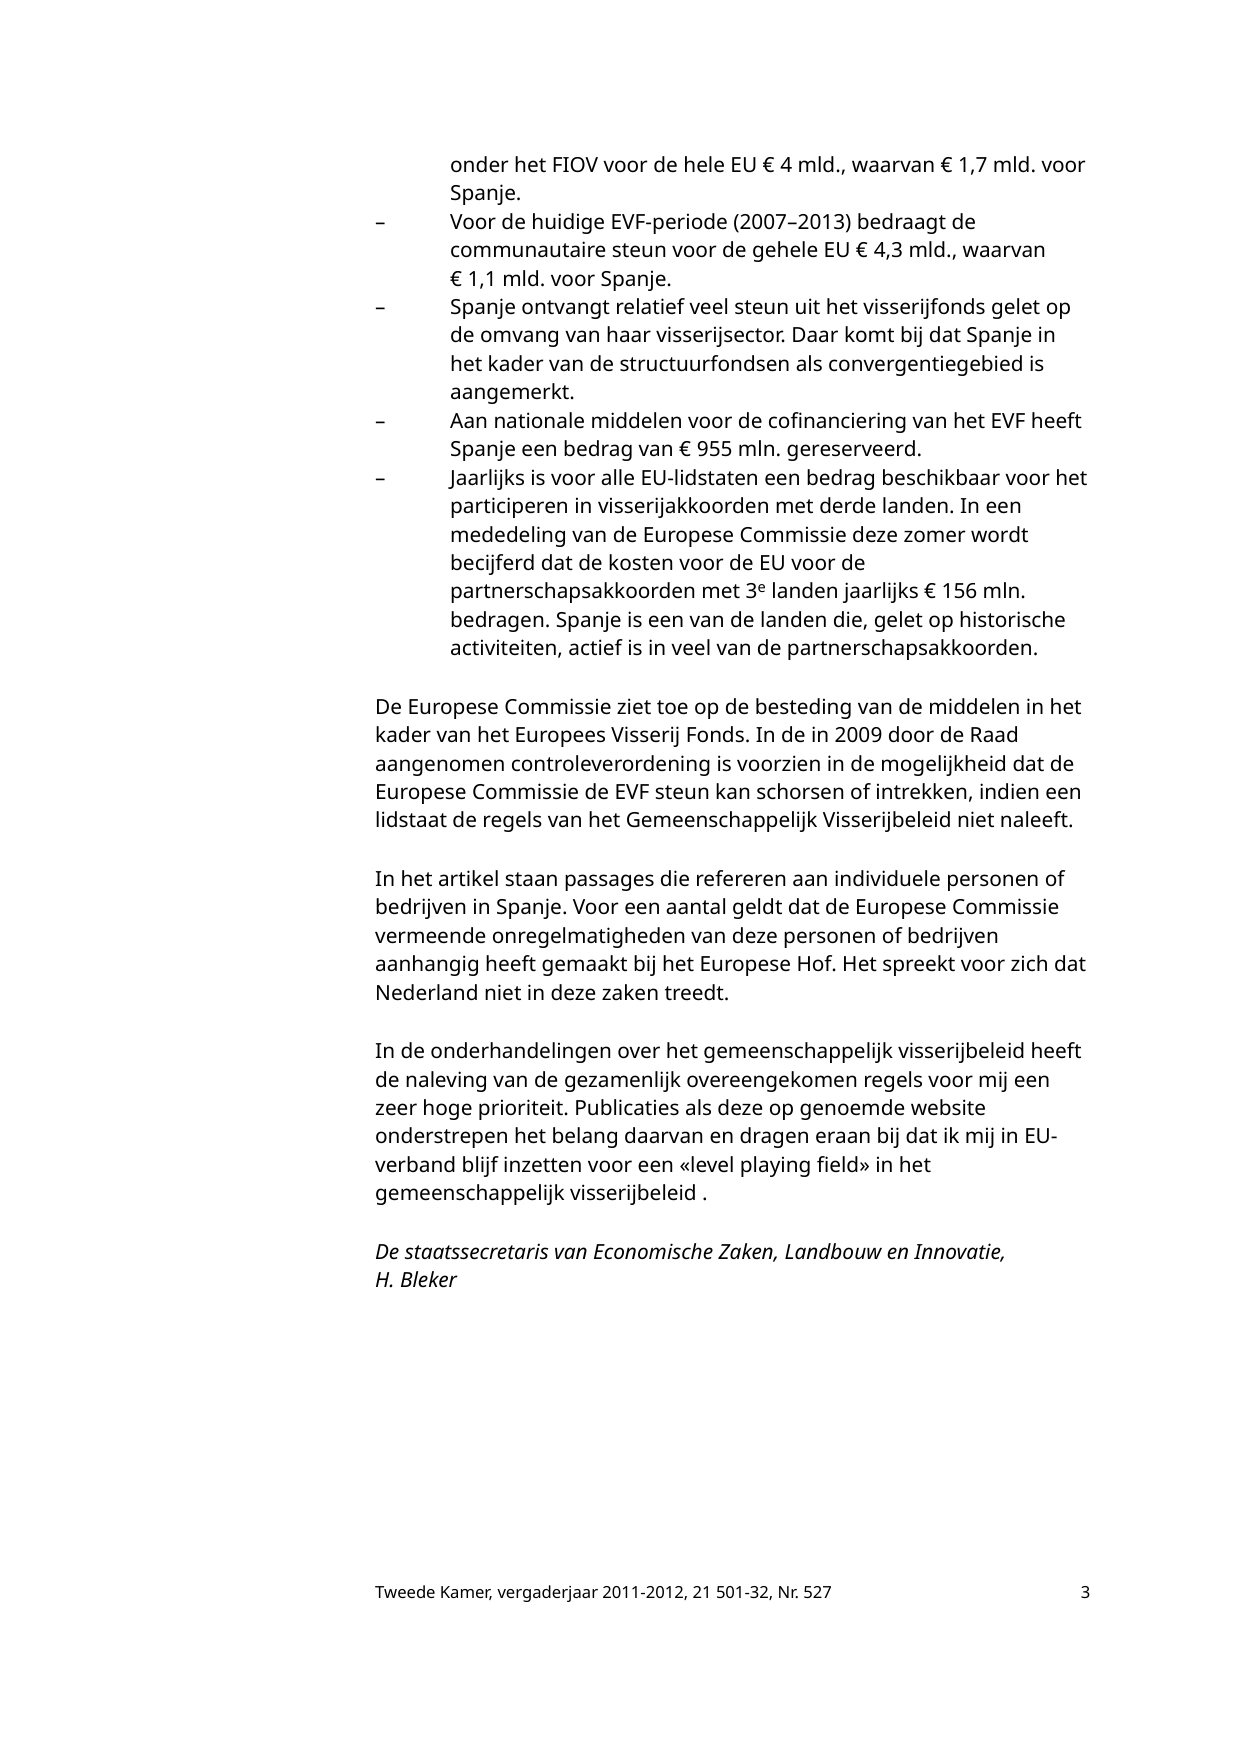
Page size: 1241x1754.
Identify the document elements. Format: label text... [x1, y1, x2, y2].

text De Europese Commissie ziet toe op de besteding van de middelen in het kader van het Europees Visserij Fonds. In de in 2009 door de Raad aangenomen controleverordening is voorzien in de mogelijkheid dat de Europese Commissie de EVF steun kan schorsen of intrekken, indien een lidstaat de regels van het Gemeenschappelijk Visserijbeleid niet naleeft. [375, 692, 1090, 834]
text H. Bleker [375, 1265, 1090, 1294]
list Jaarlijks is voor alle EU-lidstaten een bedrag beschikbaar voor het participeren in visserijakkoorden met derde landen. In een mededeling van de Europese Commissie deze zomer wordt becijferd dat de kosten voor de EU voor de partnerschapsakkoorden met 3e landen jaarlijks € 156 mln. bedragen. Spanje is een van de landen die, gelet op historische activiteiten, actief is in veel van de partnerschapsakkoorden. [375, 463, 1090, 662]
text De staatssecretaris van Economische Zaken, Landbouw en Innovatie, [375, 1237, 1090, 1265]
list Aan nationale middelen voor de cofinanciering van het EVF heeft Spanje een bedrag van € 955 mln. gereserveerd. [375, 406, 1090, 463]
list Voor de huidige EVF-periode (2007–2013) bedraagt de communautaire steun voor de gehele EU € 4,3 mld., waarvan € 1,1 mld. voor Spanje. [375, 207, 1090, 292]
text In het artikel staan passages die refereren aan individuele personen of bedrijven in Spanje. Voor een aantal geldt dat de Europese Commissie vermeende onregelmatigheden van deze personen of bedrijven aanhangig heeft gemaakt bij het Europese Hof. Het spreekt voor zich dat Nederland niet in deze zaken treedt. [375, 864, 1090, 1006]
list onder het FIOV voor de hele EU € 4 mld., waarvan € 1,7 mld. voor Spanje. [375, 150, 1090, 207]
text In de onderhandelingen over het gemeenschappelijk visserijbeleid heeft de naleving van de gezamenlijk overeengekomen regels voor mij een zeer hoge prioriteit. Publicaties als deze op genoemde website onderstrepen het belang daarvan en dragen eraan bij dat ik mij in EU-verband blijf inzetten voor een «level playing field» in het gemeenschappelijk visserijbeleid . [375, 1036, 1090, 1207]
list Spanje ontvangt relatief veel steun uit het visserijfonds gelet op de omvang van haar visserijsector. Daar komt bij dat Spanje in het kader van de structuurfondsen als convergentiegebied is aangemerkt. [375, 292, 1090, 406]
